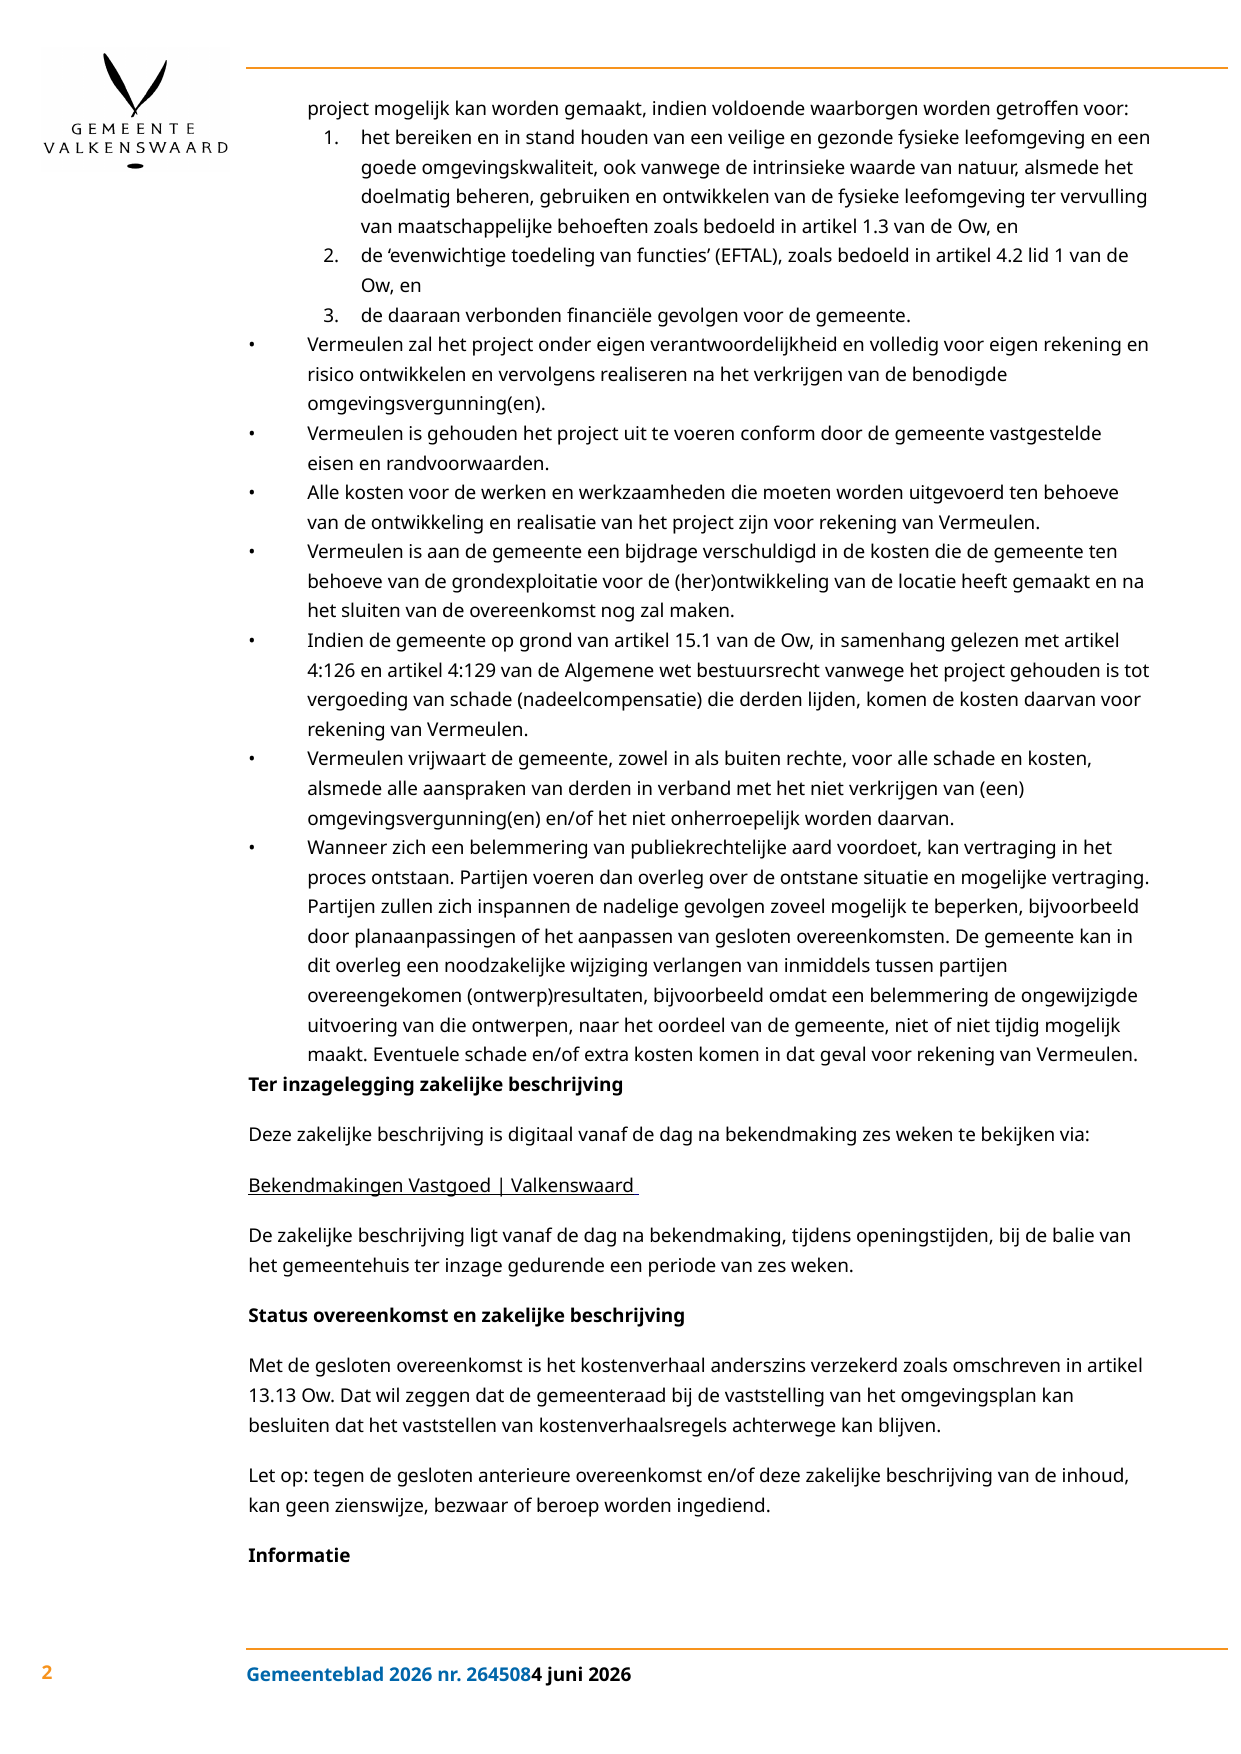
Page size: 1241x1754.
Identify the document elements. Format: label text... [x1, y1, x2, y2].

text Met de gesloten overeenkomst is het kostenverhaal anderszins verzekerd zoals omschreven in artikel 13.13 Ow. Dat wil zeggen dat de gemeenteraad bij de vaststelling van het omgevingsplan kan besluiten dat het vaststellen van kostenverhaalsregels achterwege kan blijven. [248, 1353, 1152, 1438]
list Indien de gemeente op grond van artikel 15.1 van de Ow, in samenhang gelezen met artikel 4:126 en artikel 4:129 van de Algemene wet bestuursrecht vanwege het project gehouden is tot vergoeding van schade (nadeelcompensatie) die derden lijden, komen de kosten daarvan voor rekening van Vermeulen. [248, 627, 1152, 742]
text Deze zakelijke beschrijving is digitaal vanaf de dag na bekendmaking zes weken te bekijken via: [248, 1121, 1152, 1147]
list project mogelijk kan worden gemaakt, indien voldoende waarborgen worden getroffen voor: [248, 95, 1152, 121]
list Vermeulen vrijwaart de gemeente, zowel in als buiten rechte, voor alle schade en kosten, alsmede alle aanspraken van derden in verband met het niet verkrijgen van (een) omgevingsvergunning(en) en/of het niet onherroepelijk worden daarvan. [248, 746, 1152, 831]
picture [41, 47, 231, 172]
list de daaraan verbonden financiële gevolgen voor de gemeente. [323, 302, 1152, 328]
text De zakelijke beschrijving ligt vanaf de dag na bekendmaking, tijdens openingstijden, bij de balie van het gemeentehuis ter inzage gedurende een periode van zes weken. [248, 1222, 1152, 1278]
list Vermeulen is aan de gemeente een bijdrage verschuldigd in de kosten die de gemeente ten behoeve van de grondexploitatie voor de (her)ontwikkeling van de locatie heeft gemaakt en na het sluiten van de overeenkomst nog zal maken. [248, 538, 1152, 623]
list Wanneer zich een belemmering van publiekrechtelijke aard voordoet, kan vertraging in het proces ontstaan. Partijen voeren dan overleg over de ontstane situatie en mogelijke vertraging. Partijen zullen zich inspannen de nadelige gevolgen zoveel mogelijk te beperken, bijvoorbeeld door planaanpassingen of het aanpassen van gesloten overeenkomsten. De gemeente kan in dit overleg een noodzakelijke wijziging verlangen van inmiddels tussen partijen overeengekomen (ontwerp)resultaten, bijvoorbeeld omdat een belemmering de ongewijzigde uitvoering van die ontwerpen, naar het oordeel van de gemeente, niet of niet tijdig mogelijk maakt. Eventuele schade en/of extra kosten komen in dat geval voor rekening van Vermeulen. [248, 834, 1152, 1067]
list Vermeulen is gehouden het project uit te voeren conform door de gemeente vastgestelde eisen en randvoorwaarden. [248, 420, 1152, 476]
list de ‘evenwichtige toedeling van functies’ (EFTAL), zoals bedoeld in artikel 4.2 lid 1 van de Ow, en [323, 243, 1152, 298]
text Informatie [248, 1542, 1152, 1568]
list het bereiken en in stand houden van een veilige en gezonde fysieke leefomgeving en een goede omgevingskwaliteit, ook vanwege de intrinsieke waarde van natuur, alsmede het doelmatig beheren, gebruiken en ontwikkelen van de fysieke leefomgeving ter vervulling van maatschappelijke behoeften zoals bedoeld in artikel 1.3 van de Ow, en [323, 124, 1152, 239]
text Ter inzagelegging zakelijke beschrijving [248, 1071, 1152, 1097]
list Vermeulen zal het project onder eigen verantwoordelijkheid en volledig voor eigen rekening en risico ontwikkelen en vervolgens realiseren na het verkrijgen van de benodigde omgevingsvergunning(en). [248, 331, 1152, 416]
text Bekendmakingen Vastgoed | Valkenswaard [248, 1172, 1152, 1198]
list Alle kosten voor de werken en werkzaamheden die moeten worden uitgevoerd ten behoeve van de ontwikkeling en realisatie van het project zijn voor rekening van Vermeulen. [248, 479, 1152, 535]
text Status overeenkomst en zakelijke beschrijving [248, 1302, 1152, 1328]
text Let op: tegen de gesloten anterieure overeenkomst en/of deze zakelijke beschrijving van de inhoud, kan geen zienswijze, bezwaar of beroep worden ingediend. [248, 1462, 1152, 1518]
